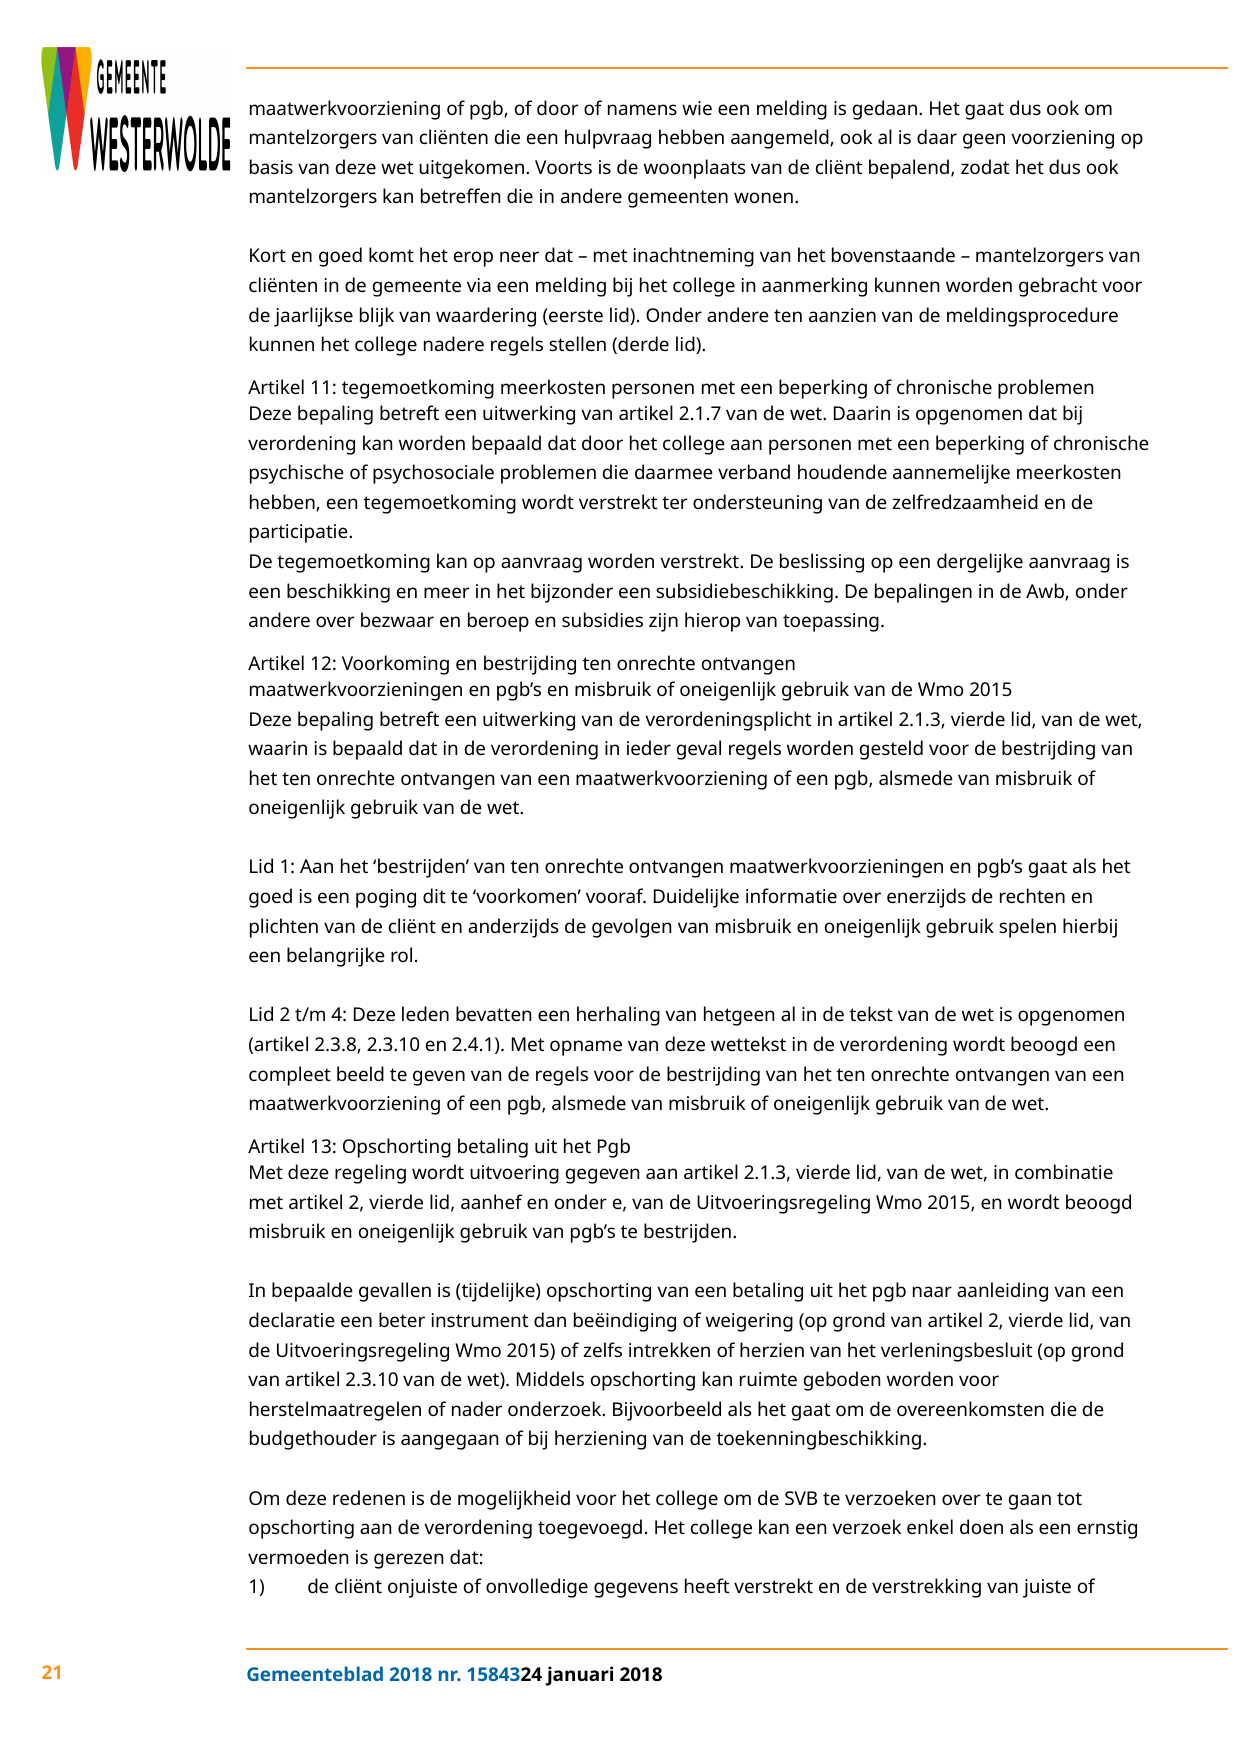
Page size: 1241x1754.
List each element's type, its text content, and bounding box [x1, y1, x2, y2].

text In bepaalde gevallen is (tijdelijke) opschorting van een betaling uit het pgb naar aanleiding van een declaratie een beter instrument dan beëindiging of weigering (op grond van artikel 2, vierde lid, van de Uitvoeringsregeling Wmo 2015) of zelfs intrekken of herzien van het verleningsbesluit (op grond van artikel 2.3.10 van de wet). Middels opschorting kan ruimte geboden worden voor herstelmaatregelen of nader onderzoek. Bijvoorbeeld als het gaat om de overeenkomsten die de budgethouder is aangegaan of bij herziening van de toekenningbeschikking. [248, 1278, 1152, 1451]
text Lid 1: Aan het ‘bestrijden’ van ten onrechte ontvangen maatwerkvoorzieningen en pgb’s gaat als het goed is een poging dit te ‘voorkomen’ vooraf. Duidelijke informatie over enerzijds de rechten en plichten van de cliënt en anderzijds de gevolgen van misbruik en oneigenlijk gebruik spelen hierbij een belangrijke rol. [248, 854, 1152, 968]
text maatwerkvoorziening of pgb, of door of namens wie een melding is gedaan. Het gaat dus ook om mantelzorgers van cliënten die een hulpvraag hebben aangemeld, ook al is daar geen voorziening op basis van deze wet uitgekomen. Voorts is de woonplaats van de cliënt bepalend, zodat het dus ook mantelzorgers kan betreffen die in andere gemeenten wonen. [248, 95, 1152, 209]
text maatwerkvoorzieningen en pgb’s en misbruik of oneigenlijk gebruik van de Wmo 2015 [248, 676, 1152, 702]
text Artikel 13: Opschorting betaling uit het Pgb [248, 1133, 1152, 1159]
text Om deze redenen is de mogelijkheid voor het college om de SVB te verzoeken over te gaan tot opschorting aan de verordening toegevoegd. Het college kan een verzoek enkel doen als een ernstig vermoeden is gerezen dat: [248, 1485, 1152, 1569]
list de cliënt onjuiste of onvolledige gegevens heeft verstrekt en de verstrekking van juiste of [248, 1573, 1152, 1599]
text Artikel 11: tegemoetkoming meerkosten personen met een beperking of chronische problemen [248, 374, 1152, 400]
text Artikel 12: Voorkoming en bestrijding ten onrechte ontvangen [248, 651, 1152, 676]
text Deze bepaling betreft een uitwerking van artikel 2.1.7 van de wet. Daarin is opgenomen dat bij verordening kan worden bepaald dat door het college aan personen met een beperking of chronische psychische of psychosociale problemen die daarmee verband houdende aannemelijke meerkosten hebben, een tegemoetkoming wordt verstrekt ter ondersteuning van de zelfredzaamheid en de participatie. [248, 400, 1152, 544]
text De tegemoetkoming kan op aanvraag worden verstrekt. De beslissing op een dergelijke aanvraag is een beschikking en meer in het bijzonder een subsidiebeschikking. De bepalingen in de Awb, onder andere over bezwaar en beroep en subsidies zijn hierop van toepassing. [248, 548, 1152, 633]
text Kort en goed komt het erop neer dat – met inachtneming van het bovenstaande – mantelzorgers van cliënten in de gemeente via een melding bij het college in aanmerking kunnen worden gebracht voor de jaarlijkse blijk van waardering (eerste lid). Onder andere ten aanzien van de meldingsprocedure kunnen het college nadere regels stellen (derde lid). [248, 243, 1152, 357]
text Deze bepaling betreft een uitwerking van de verordeningsplicht in artikel 2.1.3, vierde lid, van de wet, waarin is bepaald dat in de verordening in ieder geval regels worden gesteld voor de bestrijding van het ten onrechte ontvangen van een maatwerkvoorziening of een pgb, alsmede van misbruik of oneigenlijk gebruik van de wet. [248, 706, 1152, 820]
text Lid 2 t/m 4: Deze leden bevatten een herhaling van hetgeen al in de tekst van de wet is opgenomen (artikel 2.3.8, 2.3.10 en 2.4.1). Met opname van deze wettekst in de verordening wordt beoogd een compleet beeld te geven van de regels voor de bestrijding van het ten onrechte ontvangen van een maatwerkvoorziening of een pgb, alsmede van misbruik of oneigenlijk gebruik van de wet. [248, 1002, 1152, 1116]
text Met deze regeling wordt uitvoering gegeven aan artikel 2.1.3, vierde lid, van de wet, in combinatie met artikel 2, vierde lid, aanhef en onder e, van de Uitvoeringsregeling Wmo 2015, en wordt beoogd misbruik en oneigenlijk gebruik van pgb’s te bestrijden. [248, 1159, 1152, 1244]
picture [41, 47, 231, 172]
